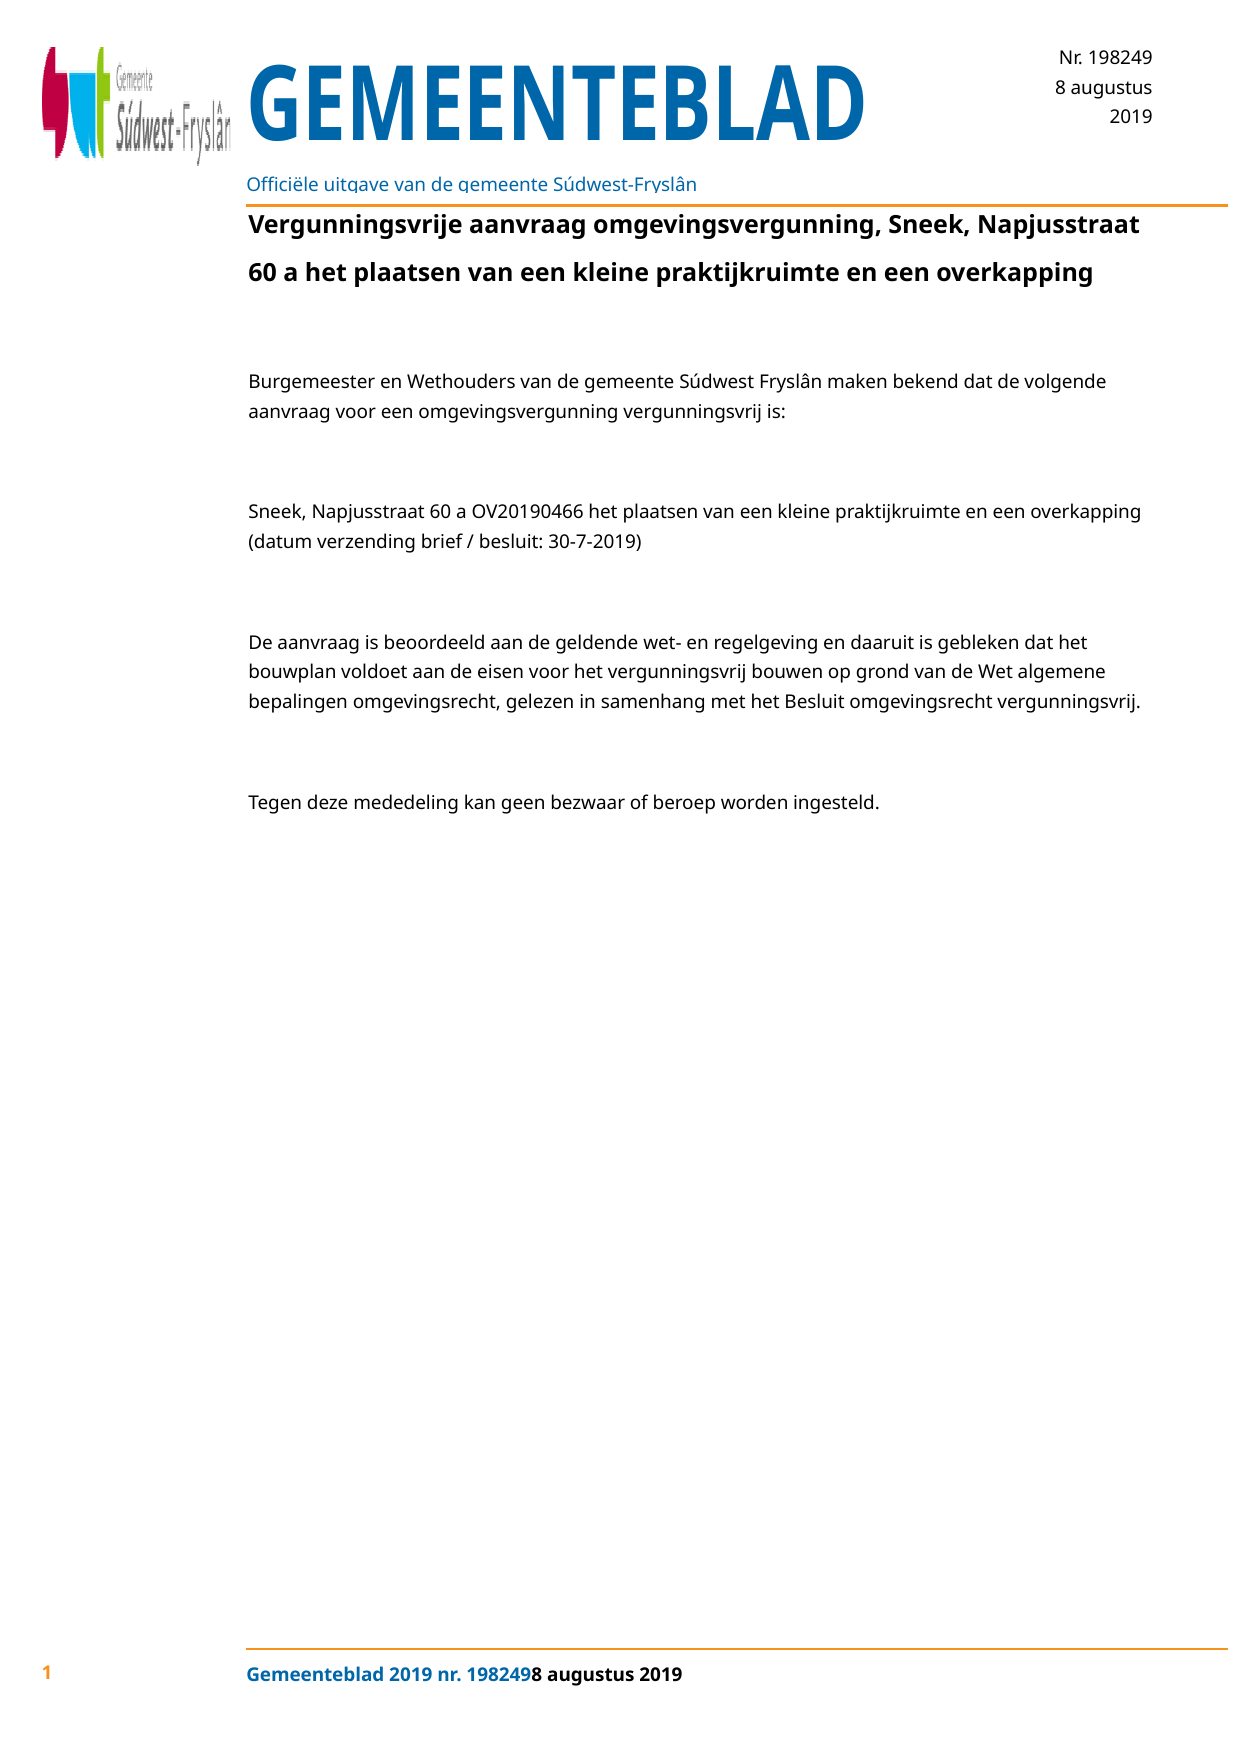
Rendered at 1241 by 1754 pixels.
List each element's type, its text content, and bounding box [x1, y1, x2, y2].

text Sneek, Napjusstraat 60 a OV20190466 het plaatsen van een kleine praktijkruimte en een overkapping (datum verzending brief / besluit: 30-7-2019) [248, 499, 1152, 554]
text Vergunningsvrije aanvraag omgevingsvergunning, Sneek, Napjusstraat 60 a het plaatsen van een kleine praktijkruimte en een overkapping [248, 207, 1152, 288]
picture [41, 47, 231, 172]
text De aanvraag is beoordeeld aan de geldende wet- en regelgeving en daaruit is gebleken dat het bouwplan voldoet aan de eisen voor het vergunningsvrij bouwen op grond van de Wet algemene bepalingen omgevingsrecht, gelezen in samenhang met het Besluit omgevingsrecht vergunningsvrij. [248, 629, 1152, 714]
text Burgemeester en Wethouders van de gemeente Súdwest Fryslân maken bekend dat de volgende aanvraag voor een omgevingsvergunning vergunningsvrij is: [248, 368, 1152, 424]
text Tegen deze mededeling kan geen bezwaar of beroep worden ingesteld. [248, 789, 1152, 815]
